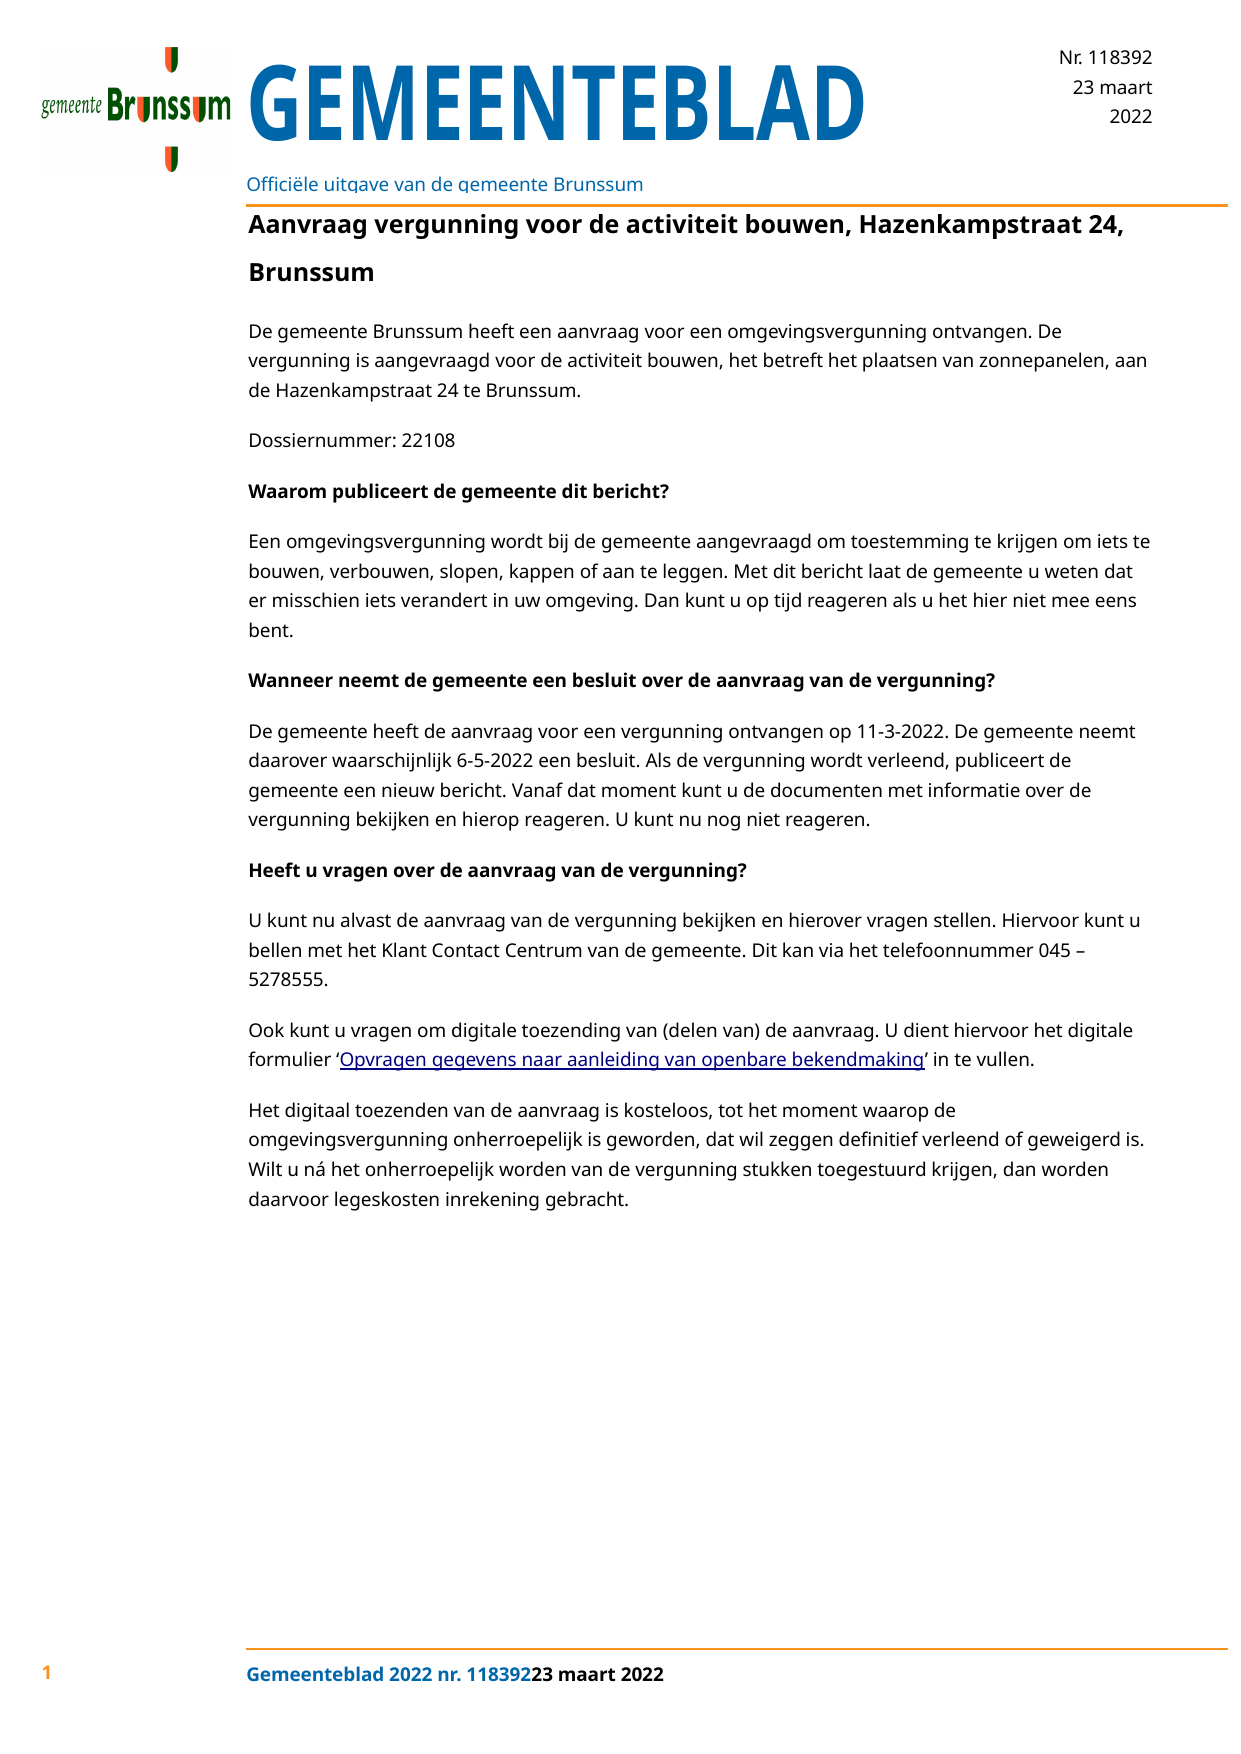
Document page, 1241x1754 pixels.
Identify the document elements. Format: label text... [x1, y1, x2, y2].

text Ook kunt u vragen om digitale toezending van (delen van) de aanvraag. U dient hiervoor het digitale formulier ‘Opvragen gegevens naar aanleiding van openbare bekendmaking’ in te vullen. [248, 1017, 1152, 1072]
text Dossiernummer: 22108 [248, 427, 1152, 453]
text De gemeente heeft de aanvraag voor een vergunning ontvangen op 11-3-2022. De gemeente neemt daarover waarschijnlijk 6-5-2022 een besluit. Als de vergunning wordt verleend, publiceert de gemeente een nieuw bericht. Vanaf dat moment kunt u de documenten met informatie over de vergunning bekijken en hierop reageren. U kunt nu nog niet reageren. [248, 718, 1152, 832]
text De gemeente Brunssum heeft een aanvraag voor een omgevingsvergunning ontvangen. De vergunning is aangevraagd voor de activiteit bouwen, het betreft het plaatsen van zonnepanelen, aan de Hazenkampstraat 24 te Brunssum. [248, 318, 1152, 403]
text Wanneer neemt de gemeente een besluit over de aanvraag van de vergunning? [248, 667, 1152, 693]
text Aanvraag vergunning voor de activiteit bouwen, Hazenkampstraat 24, Brunssum [248, 207, 1152, 288]
text Het digitaal toezenden van de aanvraag is kosteloos, tot het moment waarop de omgevingsvergunning onherroepelijk is geworden, dat wil zeggen definitief verleend of geweigerd is. Wilt u ná het onherroepelijk worden van de vergunning stukken toegestuurd krijgen, dan worden daarvoor legeskosten inrekening gebracht. [248, 1097, 1152, 1212]
picture [41, 47, 231, 172]
text Heeft u vragen over de aanvraag van de vergunning? [248, 857, 1152, 883]
text U kunt nu alvast de aanvraag van de vergunning bekijken en hierover vragen stellen. Hiervoor kunt u bellen met het Klant Contact Centrum van de gemeente. Dit kan via het telefoonnummer 045 – 5278555. [248, 907, 1152, 992]
text Waarom publiceert de gemeente dit bericht? [248, 478, 1152, 504]
text Een omgevingsvergunning wordt bij de gemeente aangevraagd om toestemming te krijgen om iets te bouwen, verbouwen, slopen, kappen of aan te leggen. Met dit bericht laat de gemeente u weten dat er misschien iets verandert in uw omgeving. Dan kunt u op tijd reageren als u het hier niet mee eens bent. [248, 528, 1152, 643]
